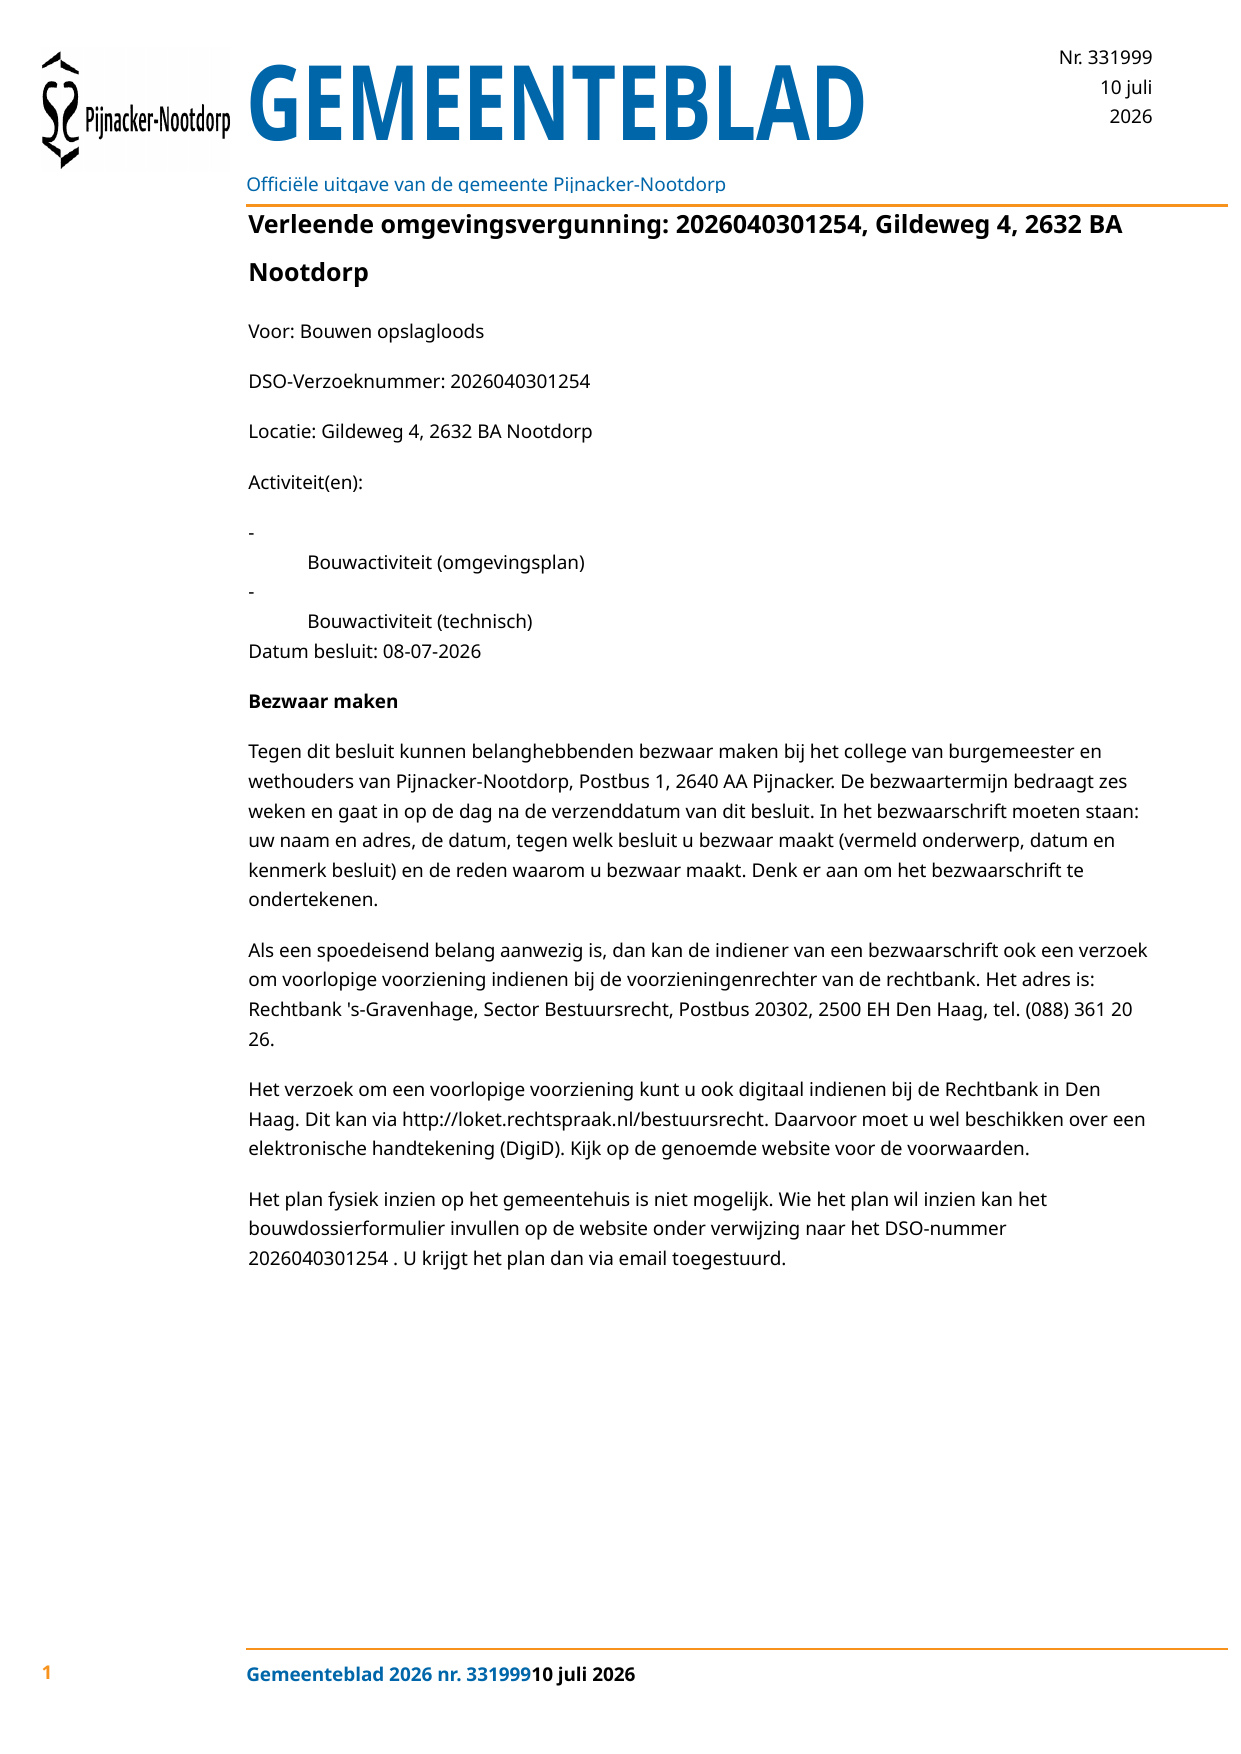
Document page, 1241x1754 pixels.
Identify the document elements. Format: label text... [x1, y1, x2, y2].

text Bezwaar maken [248, 688, 1152, 714]
text Het plan fysiek inzien op het gemeentehuis is niet mogelijk. Wie het plan wil inzien kan het bouwdossierformulier invullen op de website onder verwijzing naar het DSO-nummer 2026040301254 . U krijgt het plan dan via email toegestuurd. [248, 1186, 1152, 1271]
picture [41, 47, 231, 172]
text Datum besluit: 08-07-2026 [248, 638, 1152, 664]
list Bouwactiviteit (omgevingsplan) [248, 549, 1152, 575]
text Voor: Bouwen opslagloods [248, 318, 1152, 344]
text Het verzoek om een voorlopige voorziening kunt u ook digitaal indienen bij de Rechtbank in Den Haag. Dit kan via http://loket.rechtspraak.nl/bestuursrecht. Daarvoor moet u wel beschikken over een elektronische handtekening (DigiD). Kijk op de genoemde website voor de voorwaarden. [248, 1076, 1152, 1161]
list Bouwactiviteit (technisch) [248, 608, 1152, 634]
text DSO-Verzoeknummer: 2026040301254 [248, 368, 1152, 394]
text Als een spoedeisend belang aanwezig is, dan kan de indiener van een bezwaarschrift ook een verzoek om voorlopige voorziening indienen bij de voorzieningenrechter van de rechtbank. Het adres is: Rechtbank 's-Gravenhage, Sector Bestuursrecht, Postbus 20302, 2500 EH Den Haag, tel. (088) 361 20 26. [248, 937, 1152, 1052]
text Tegen dit besluit kunnen belanghebbenden bezwaar maken bij het college van burgemeester en wethouders van Pijnacker-Nootdorp, Postbus 1, 2640 AA Pijnacker. De bezwaartermijn bedraagt zes weken en gaat in op de dag na de verzenddatum van dit besluit. In het bezwaarschrift moeten staan: uw naam en adres, de datum, tegen welk besluit u bezwaar maakt (vermeld onderwerp, datum en kenmerk besluit) en de reden waarom u bezwaar maakt. Denk er aan om het bezwaarschrift te ondertekenen. [248, 739, 1152, 912]
text Activiteit(en): [248, 469, 1152, 495]
text Verleende omgevingsvergunning: 2026040301254, Gildeweg 4, 2632 BA Nootdorp [248, 207, 1152, 288]
text Locatie: Gildeweg 4, 2632 BA Nootdorp [248, 419, 1152, 444]
